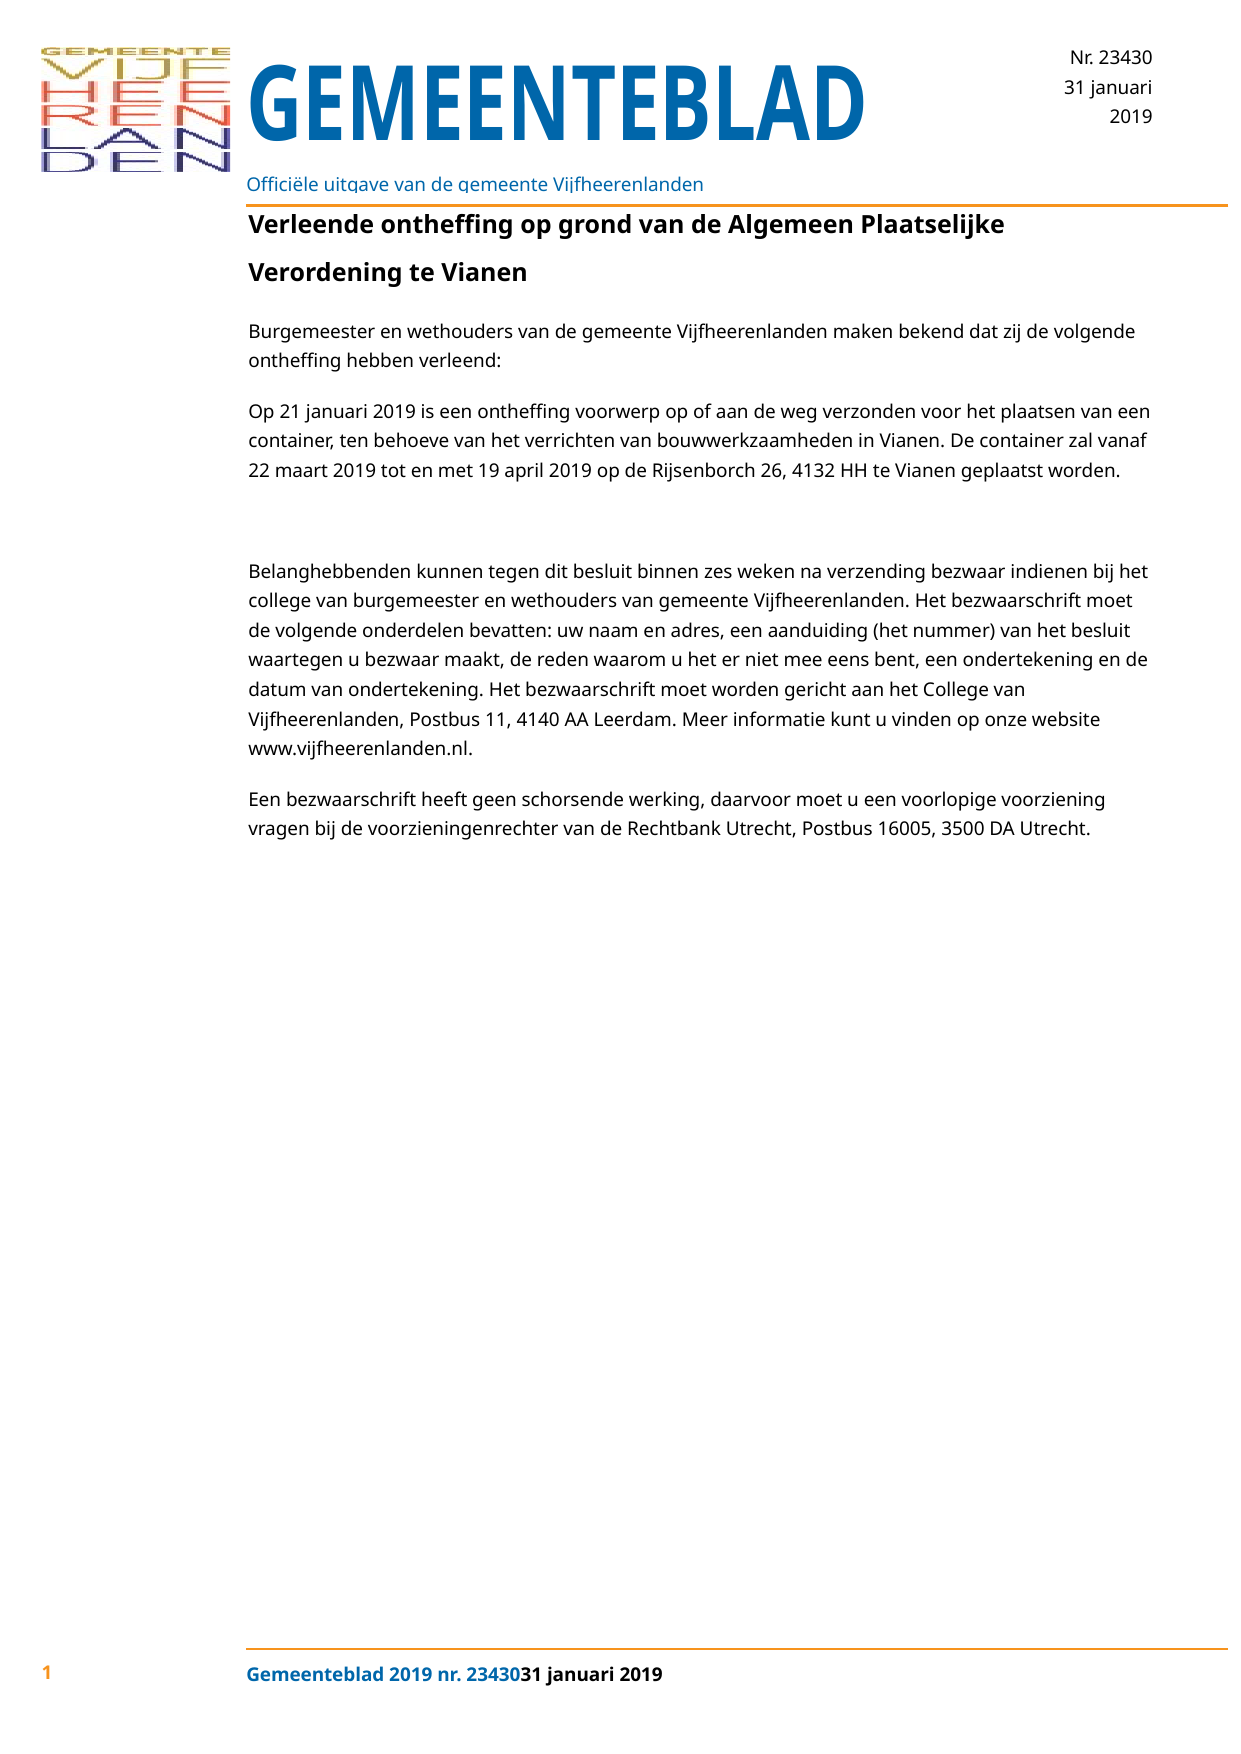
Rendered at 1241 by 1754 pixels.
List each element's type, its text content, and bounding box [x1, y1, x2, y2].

text Burgemeester en wethouders van de gemeente Vijfheerenlanden maken bekend dat zij de volgende ontheffing hebben verleend: [248, 318, 1152, 373]
picture [41, 47, 231, 172]
text Een bezwaarschrift heeft geen schorsende werking, daarvoor moet u een voorlopige voorziening vragen bij de voorzieningenrechter van de Rechtbank Utrecht, Postbus 16005, 3500 DA Utrecht. [248, 786, 1152, 841]
text Verleende ontheffing op grond van de Algemeen Plaatselijke Verordening te Vianen [248, 207, 1152, 288]
text Belanghebbenden kunnen tegen dit besluit binnen zes weken na verzending bezwaar indienen bij het college van burgemeester en wethouders van gemeente Vijfheerenlanden. Het bezwaarschrift moet de volgende onderdelen bevatten: uw naam en adres, een aanduiding (het nummer) van het besluit waartegen u bezwaar maakt, de reden waarom u het er niet mee eens bent, een ondertekening en de datum van ondertekening. Het bezwaarschrift moet worden gericht aan het College van Vijfheerenlanden, Postbus 11, 4140 AA Leerdam. Meer informatie kunt u vinden op onze website www.vijfheerenlanden.nl. [248, 558, 1152, 761]
text Op 21 januari 2019 is een ontheffing voorwerp op of aan de weg verzonden voor het plaatsen van een container, ten behoeve van het verrichten van bouwwerkzaamheden in Vianen. De container zal vanaf 22 maart 2019 tot en met 19 april 2019 op de Rijsenborch 26, 4132 HH te Vianen geplaatst worden. [248, 398, 1152, 483]
